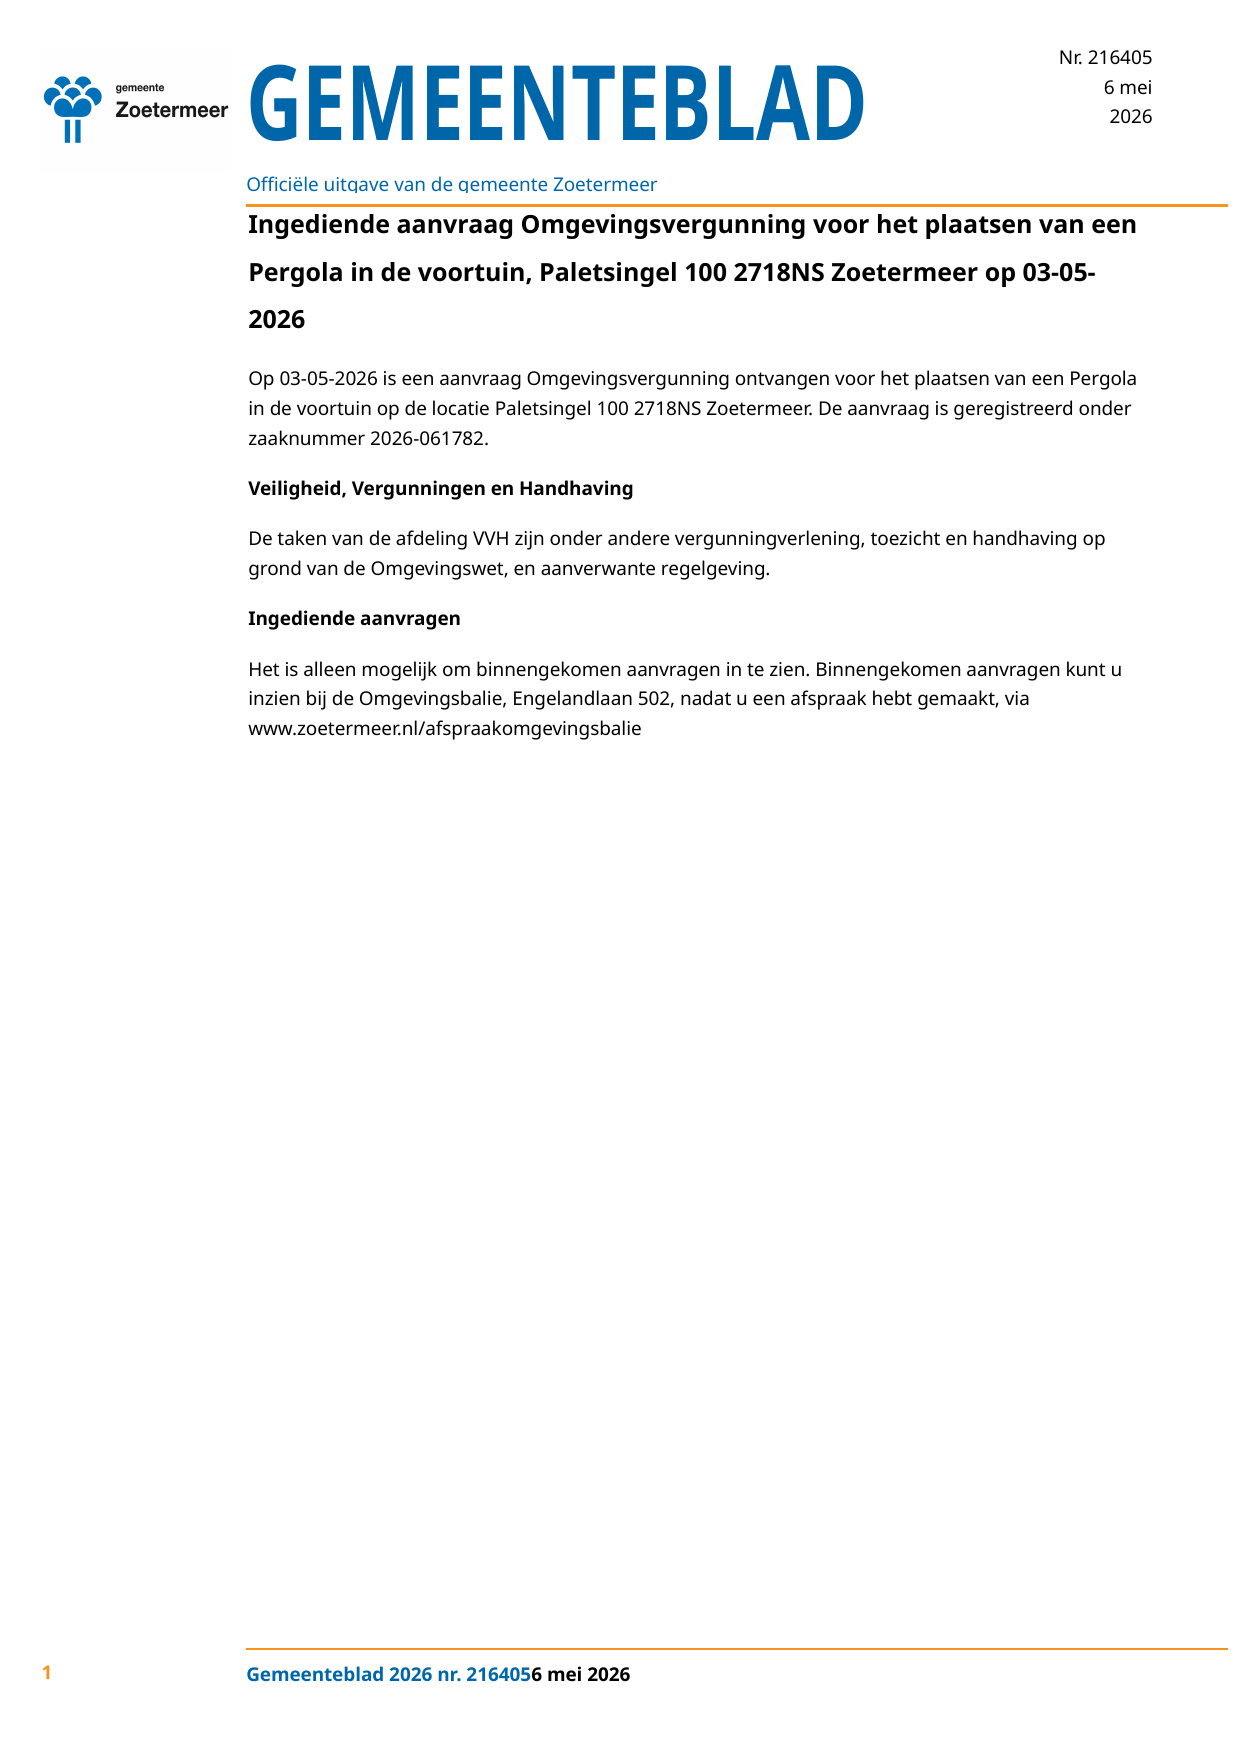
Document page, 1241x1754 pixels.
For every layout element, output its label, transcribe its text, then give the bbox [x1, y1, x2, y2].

text Ingediende aanvraag Omgevingsvergunning voor het plaatsen van een Pergola in de voortuin, Paletsingel 100 2718NS Zoetermeer op 03-05-2026 [248, 207, 1152, 336]
text Op 03-05-2026 is een aanvraag Omgevingsvergunning ontvangen voor het plaatsen van een Pergola in de voortuin op de locatie Paletsingel 100 2718NS Zoetermeer. De aanvraag is geregistreerd onder zaaknummer 2026-061782. [248, 366, 1152, 450]
text Ingediende aanvragen [248, 606, 1152, 631]
text De taken van de afdeling VVH zijn onder andere vergunningverlening, toezicht en handhaving op grond van de Omgevingswet, en aanverwante regelgeving. [248, 526, 1152, 581]
picture [41, 47, 231, 172]
text Veiligheid, Vergunningen en Handhaving [248, 475, 1152, 501]
text Het is alleen mogelijk om binnengekomen aanvragen in te zien. Binnengekomen aanvragen kunt u inzien bij de Omgevingsbalie, Engelandlaan 502, nadat u een afspraak hebt gemaakt, via www.zoetermeer.nl/afspraakomgevingsbalie [248, 656, 1152, 741]
